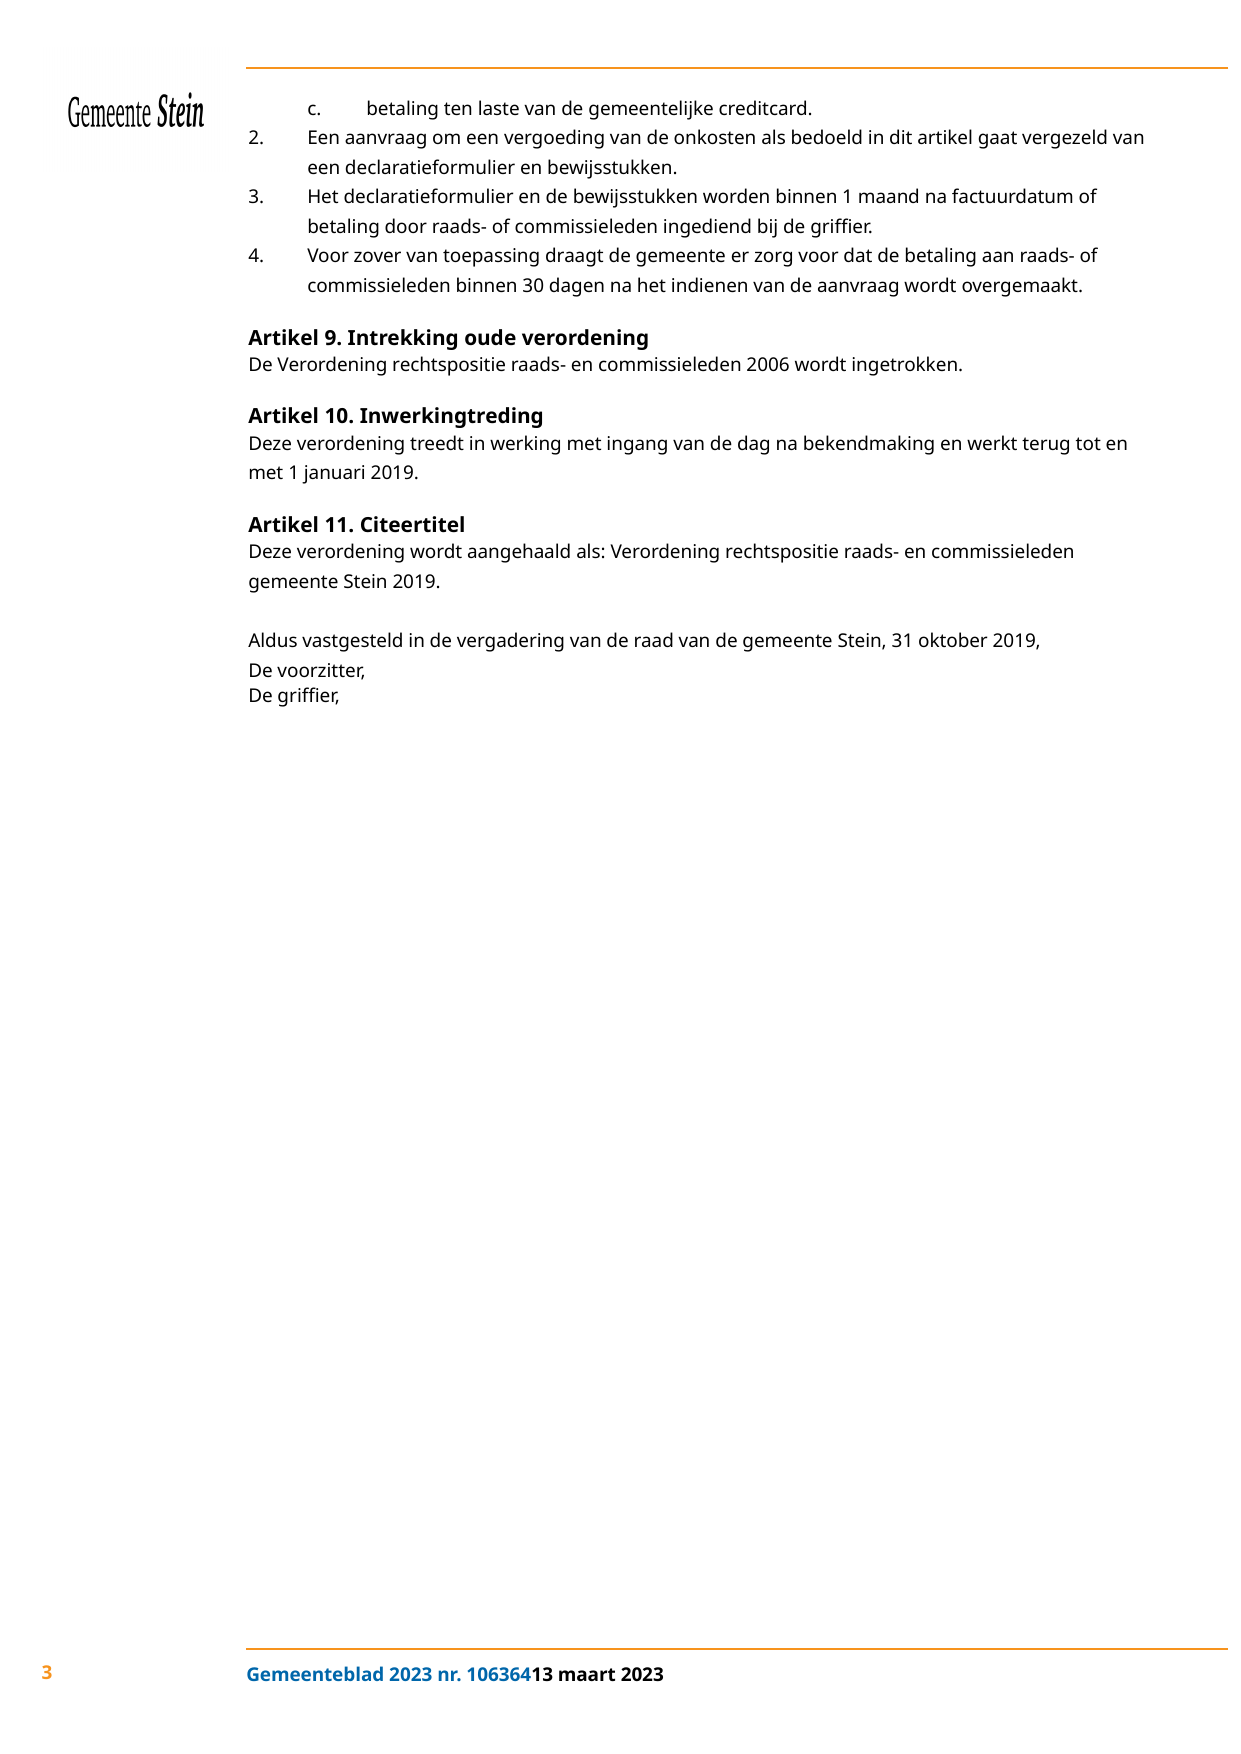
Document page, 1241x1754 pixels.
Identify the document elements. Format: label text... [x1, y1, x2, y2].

text De griffier, [248, 682, 1152, 708]
text Deze verordening treedt in werking met ingang van de dag na bekendmaking en werkt terug tot en met 1 januari 2019. [248, 430, 1152, 485]
list Voor zover van toepassing draagt de gemeente er zorg voor dat de betaling aan raads- of commissieleden binnen 30 dagen na het indienen van de aanvraag wordt overgemaakt. [248, 243, 1152, 298]
list Het declaratieformulier en de bewijsstukken worden binnen 1 maand na factuurdatum of betaling door raads- of commissieleden ingediend bij de griffier. [248, 183, 1152, 239]
list betaling ten laste van de gemeentelijke creditcard. [307, 95, 1152, 121]
picture [41, 47, 231, 172]
text Deze verordening wordt aangehaald als: Verordening rechtspositie raads- en commissieleden gemeente Stein 2019. [248, 538, 1152, 594]
text De Verordening rechtspositie raads- en commissieleden 2006 wordt ingetrokken. [248, 351, 1152, 377]
text Artikel 9. Intrekking oude verordening [248, 323, 1152, 351]
text Aldus vastgesteld in de vergadering van de raad van de gemeente Stein, 31 oktober 2019, [248, 627, 1152, 653]
text Artikel 11. Citeertitel [248, 510, 1152, 538]
list Een aanvraag om een vergoeding van de onkosten als bedoeld in dit artikel gaat vergezeld van een declaratieformulier en bewijsstukken. [248, 124, 1152, 180]
text De voorzitter, [248, 657, 1152, 682]
text Artikel 10. Inwerkingtreding [248, 402, 1152, 430]
